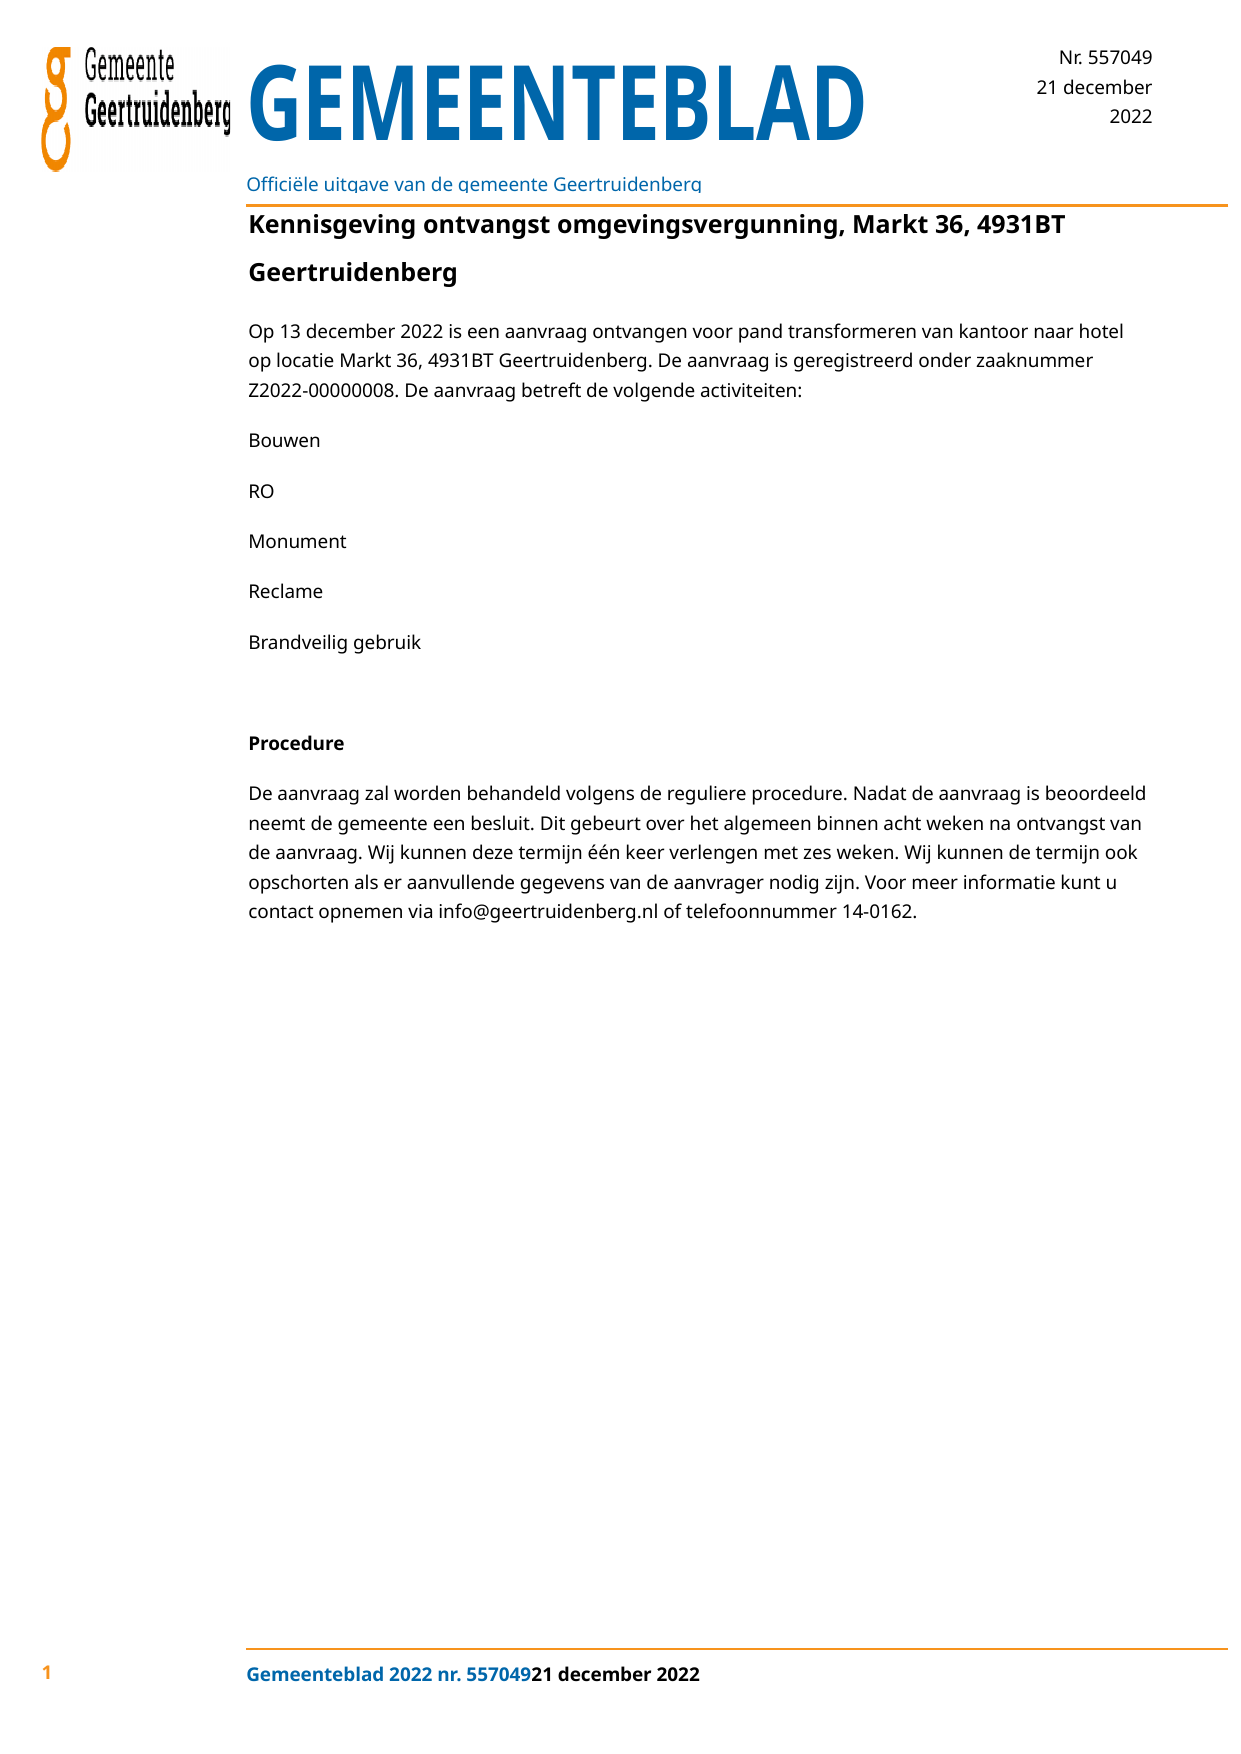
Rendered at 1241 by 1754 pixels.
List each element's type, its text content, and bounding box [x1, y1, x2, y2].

text Op 13 december 2022 is een aanvraag ontvangen voor pand transformeren van kantoor naar hotel op locatie Markt 36, 4931BT Geertruidenberg. De aanvraag is geregistreerd onder zaaknummer Z2022-00000008. De aanvraag betreft de volgende activiteiten: [248, 318, 1152, 403]
picture [41, 47, 231, 172]
text Kennisgeving ontvangst omgevingsvergunning, Markt 36, 4931BT Geertruidenberg [248, 207, 1152, 288]
text Reclame [248, 579, 1152, 604]
text Procedure [248, 730, 1152, 756]
text Monument [248, 528, 1152, 554]
text De aanvraag zal worden behandeld volgens de reguliere procedure. Nadat de aanvraag is beoordeeld neemt de gemeente een besluit. Dit gebeurt over het algemeen binnen acht weken na ontvangst van de aanvraag. Wij kunnen deze termijn één keer verlengen met zes weken. Wij kunnen de termijn ook opschorten als er aanvullende gegevens van de aanvrager nodig zijn. Voor meer informatie kunt u contact opnemen via info@geertruidenberg.nl of telefoonnummer 14-0162. [248, 780, 1152, 924]
text RO [248, 478, 1152, 504]
text Bouwen [248, 427, 1152, 453]
text Brandveilig gebruik [248, 629, 1152, 655]
